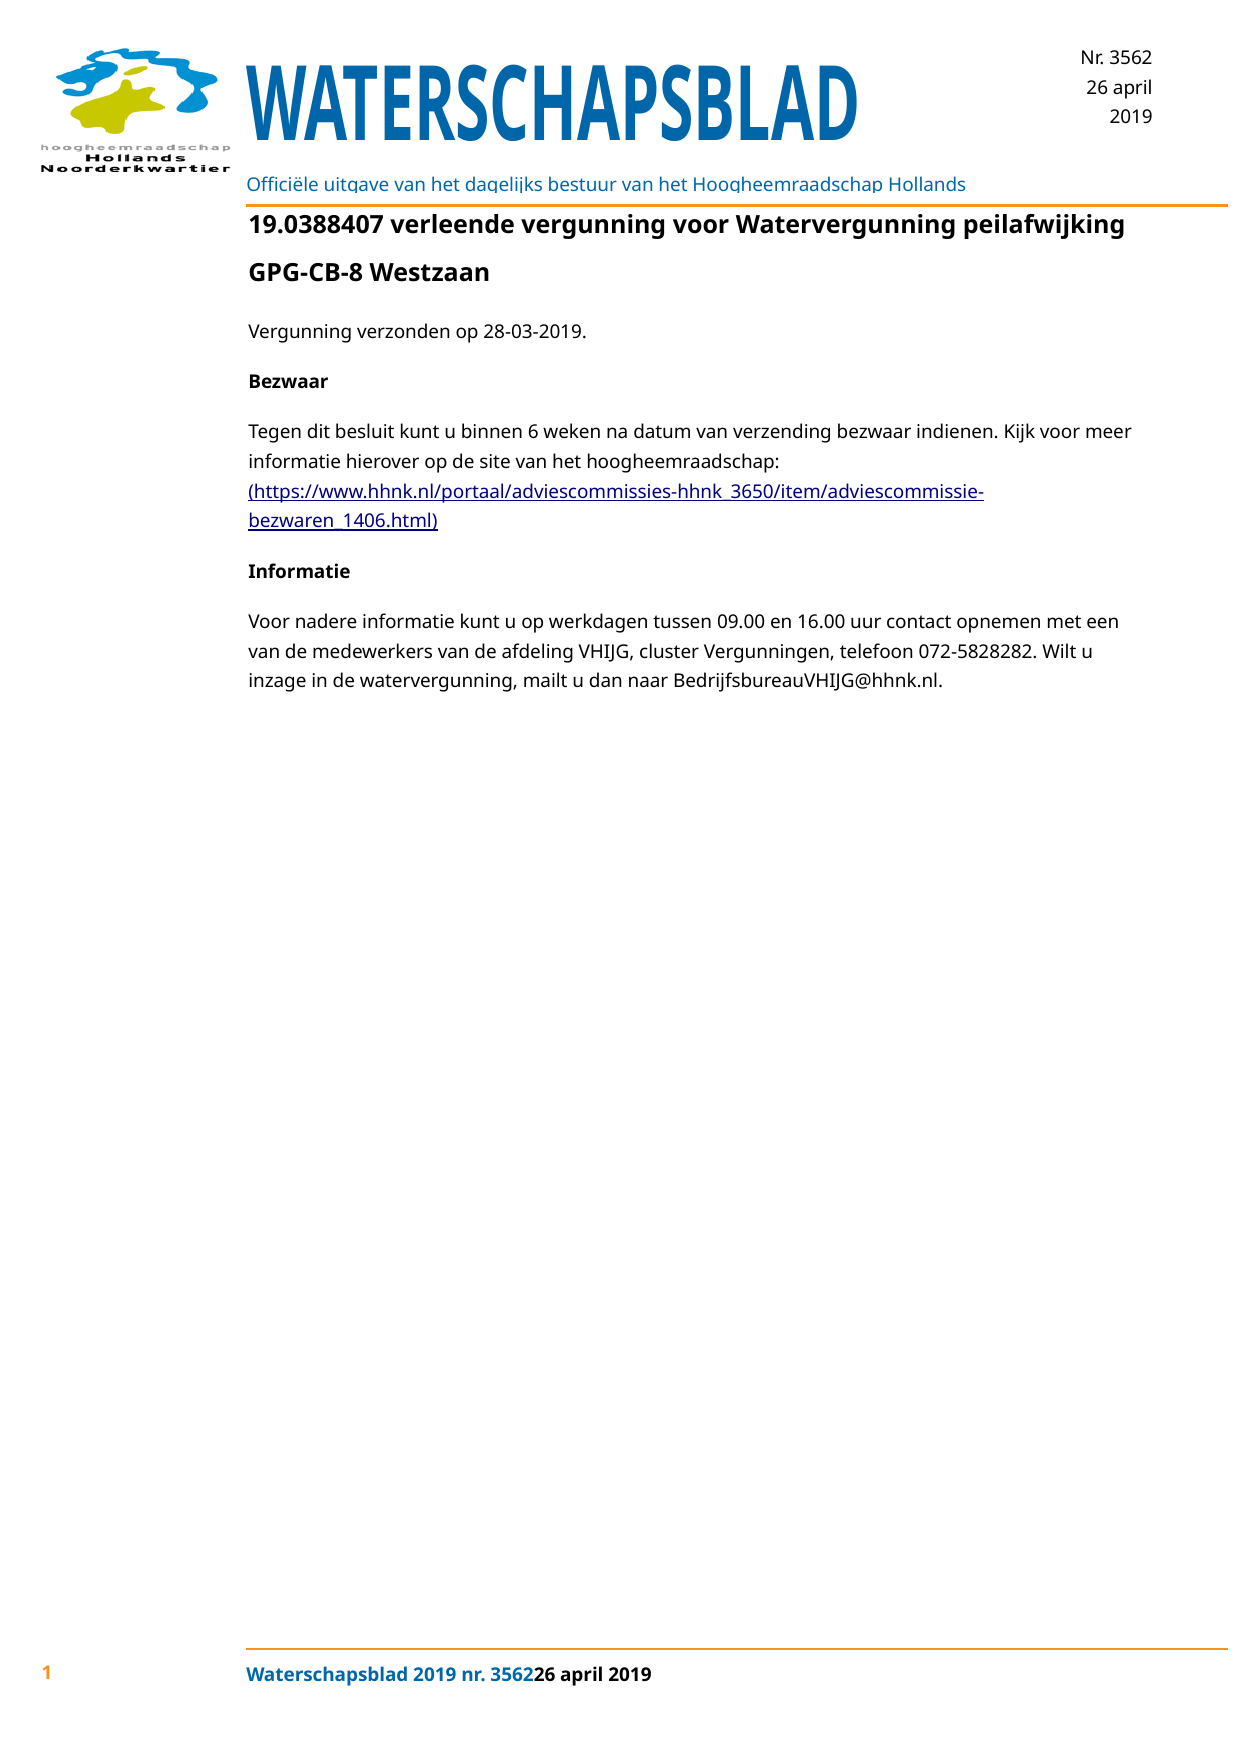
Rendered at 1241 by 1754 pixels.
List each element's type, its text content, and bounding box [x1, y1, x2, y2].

text Bezwaar [248, 368, 1152, 394]
text Vergunning verzonden op 28-03-2019. [248, 318, 1152, 344]
picture [41, 47, 231, 172]
text 19.0388407 verleende vergunning voor Watervergunning peilafwijking GPG-CB-8 Westzaan [248, 207, 1152, 288]
text Voor nadere informatie kunt u op werkdagen tussen 09.00 en 16.00 uur contact opnemen met een van de medewerkers van de afdeling VHIJG, cluster Vergunningen, telefoon 072-5828282. Wilt u inzage in de watervergunning, mailt u dan naar BedrijfsbureauVHIJG@hhnk.nl. [248, 608, 1152, 693]
text Tegen dit besluit kunt u binnen 6 weken na datum van verzending bezwaar indienen. Kijk voor meer informatie hierover op de site van het hoogheemraadschap: (https://www.hhnk.nl/portaal/adviescommissies-hhnk_3650/item/adviescommissie-bezwaren_1406.html) [248, 419, 1152, 533]
text Informatie [248, 558, 1152, 584]
